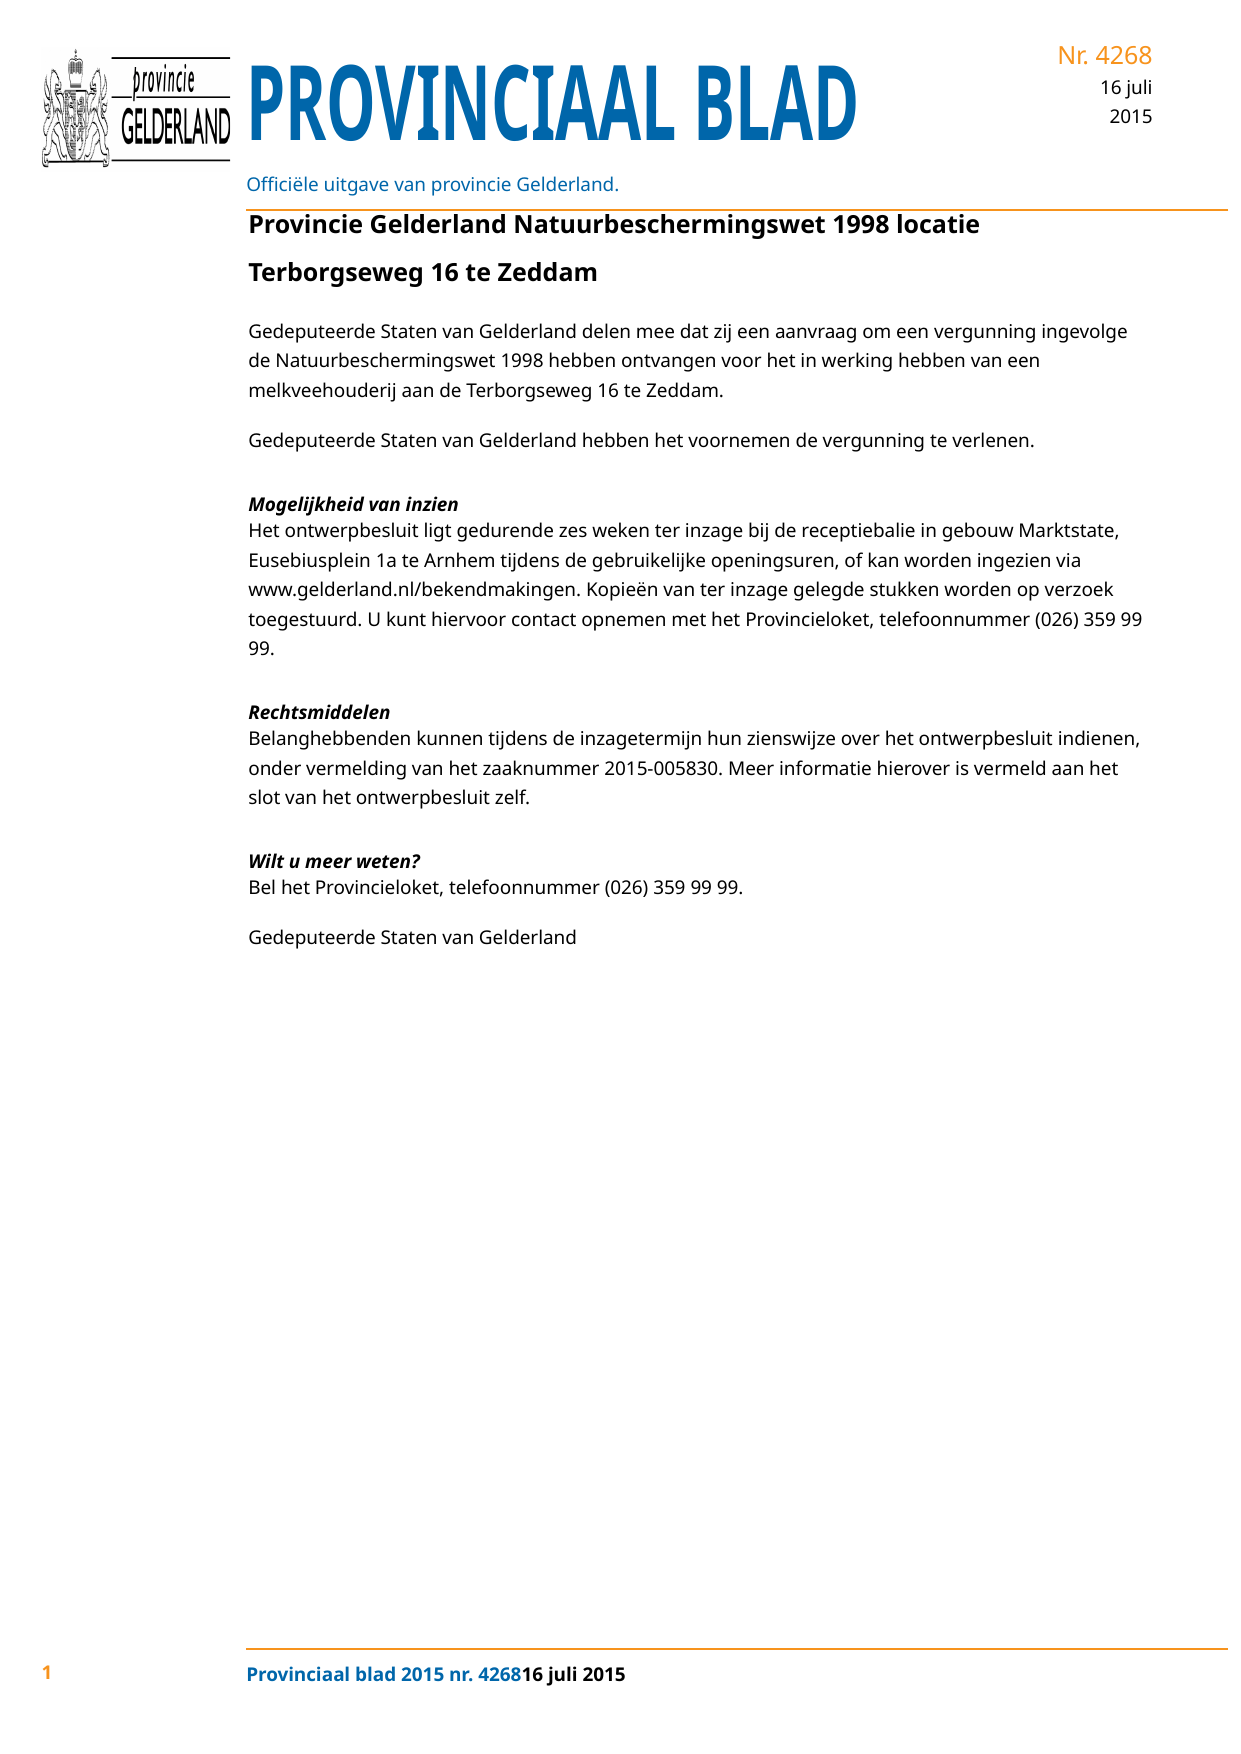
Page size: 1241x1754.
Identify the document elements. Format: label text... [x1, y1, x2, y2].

text Gedeputeerde Staten van Gelderland [248, 924, 1152, 950]
text Gedeputeerde Staten van Gelderland delen mee dat zij een aanvraag om een vergunning ingevolge de Natuurbeschermingswet 1998 hebben ontvangen voor het in werking hebben van een melkveehouderij aan de Terborgseweg 16 te Zeddam. [248, 318, 1152, 403]
text Rechtsmiddelen [248, 699, 1152, 725]
text Belanghebbenden kunnen tijdens de inzagetermijn hun zienswijze over het ontwerpbesluit indienen, onder vermelding van het zaaknummer 2015-005830. Meer informatie hierover is vermeld aan het slot van het ontwerpbesluit zelf. [248, 725, 1152, 810]
text Provincie Gelderland Natuurbeschermingswet 1998 locatie Terborgseweg 16 te Zeddam [248, 211, 1152, 288]
picture [41, 47, 231, 172]
text Wilt u meer weten? [248, 848, 1152, 874]
text Bel het Provincieloket, telefoonnummer (026) 359 99 99. [248, 874, 1152, 900]
text Mogelijkheid van inzien [248, 491, 1152, 517]
text Gedeputeerde Staten van Gelderland hebben het voornemen de vergunning te verlenen. [248, 427, 1152, 453]
text Het ontwerpbesluit ligt gedurende zes weken ter inzage bij de receptiebalie in gebouw Marktstate, Eusebiusplein 1a te Arnhem tijdens de gebruikelijke openingsuren, of kan worden ingezien via www.gelderland.nl/bekendmakingen. Kopieën van ter inzage gelegde stukken worden op verzoek toegestuurd. U kunt hiervoor contact opnemen met het Provincieloket, telefoonnummer (026) 359 99 99. [248, 517, 1152, 661]
